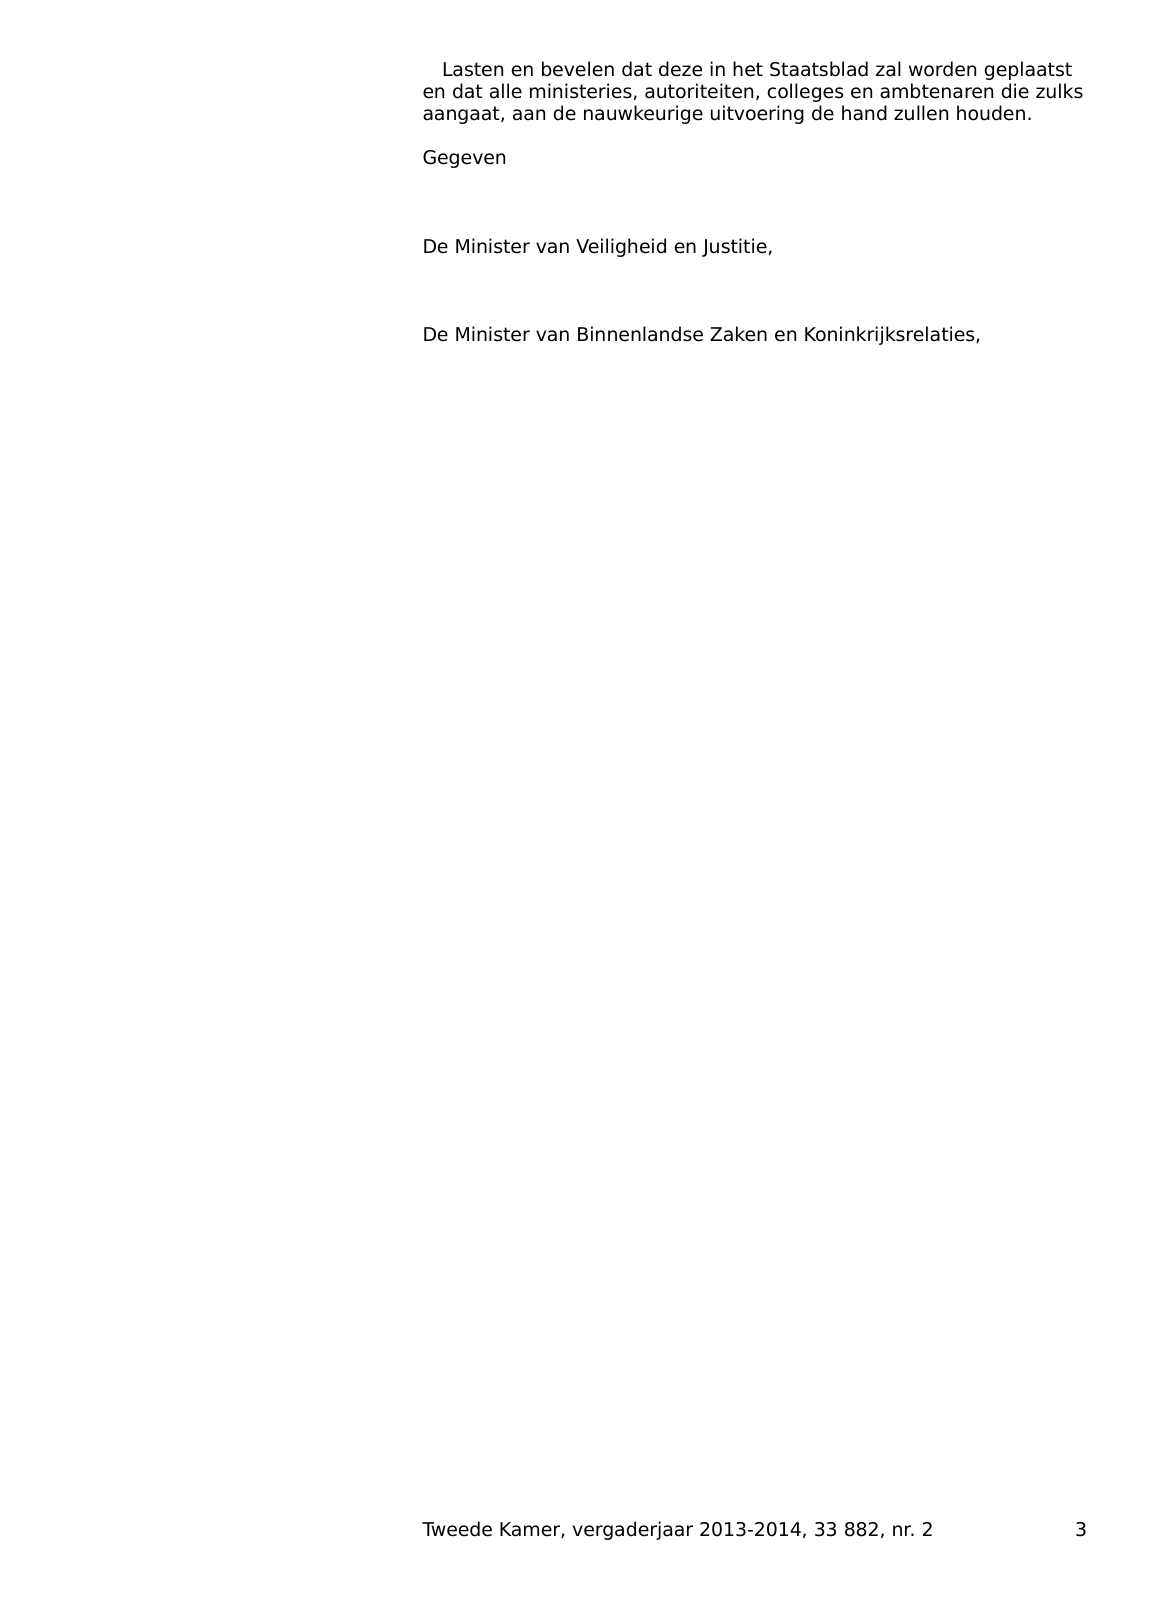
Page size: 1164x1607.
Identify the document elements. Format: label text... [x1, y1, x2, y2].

text De Minister van Veiligheid en Justitie, [422, 236, 1087, 258]
text Lasten en bevelen dat deze in het Staatsblad zal worden geplaatst en dat alle ministeries, autoriteiten, colleges en ambtenaren die zulks aangaat, aan de nauwkeurige uitvoering de hand zullen houden. [422, 59, 1087, 125]
text Gegeven [422, 147, 1087, 169]
text De Minister van Binnenlandse Zaken en Koninkrijksrelaties, [422, 324, 1087, 346]
